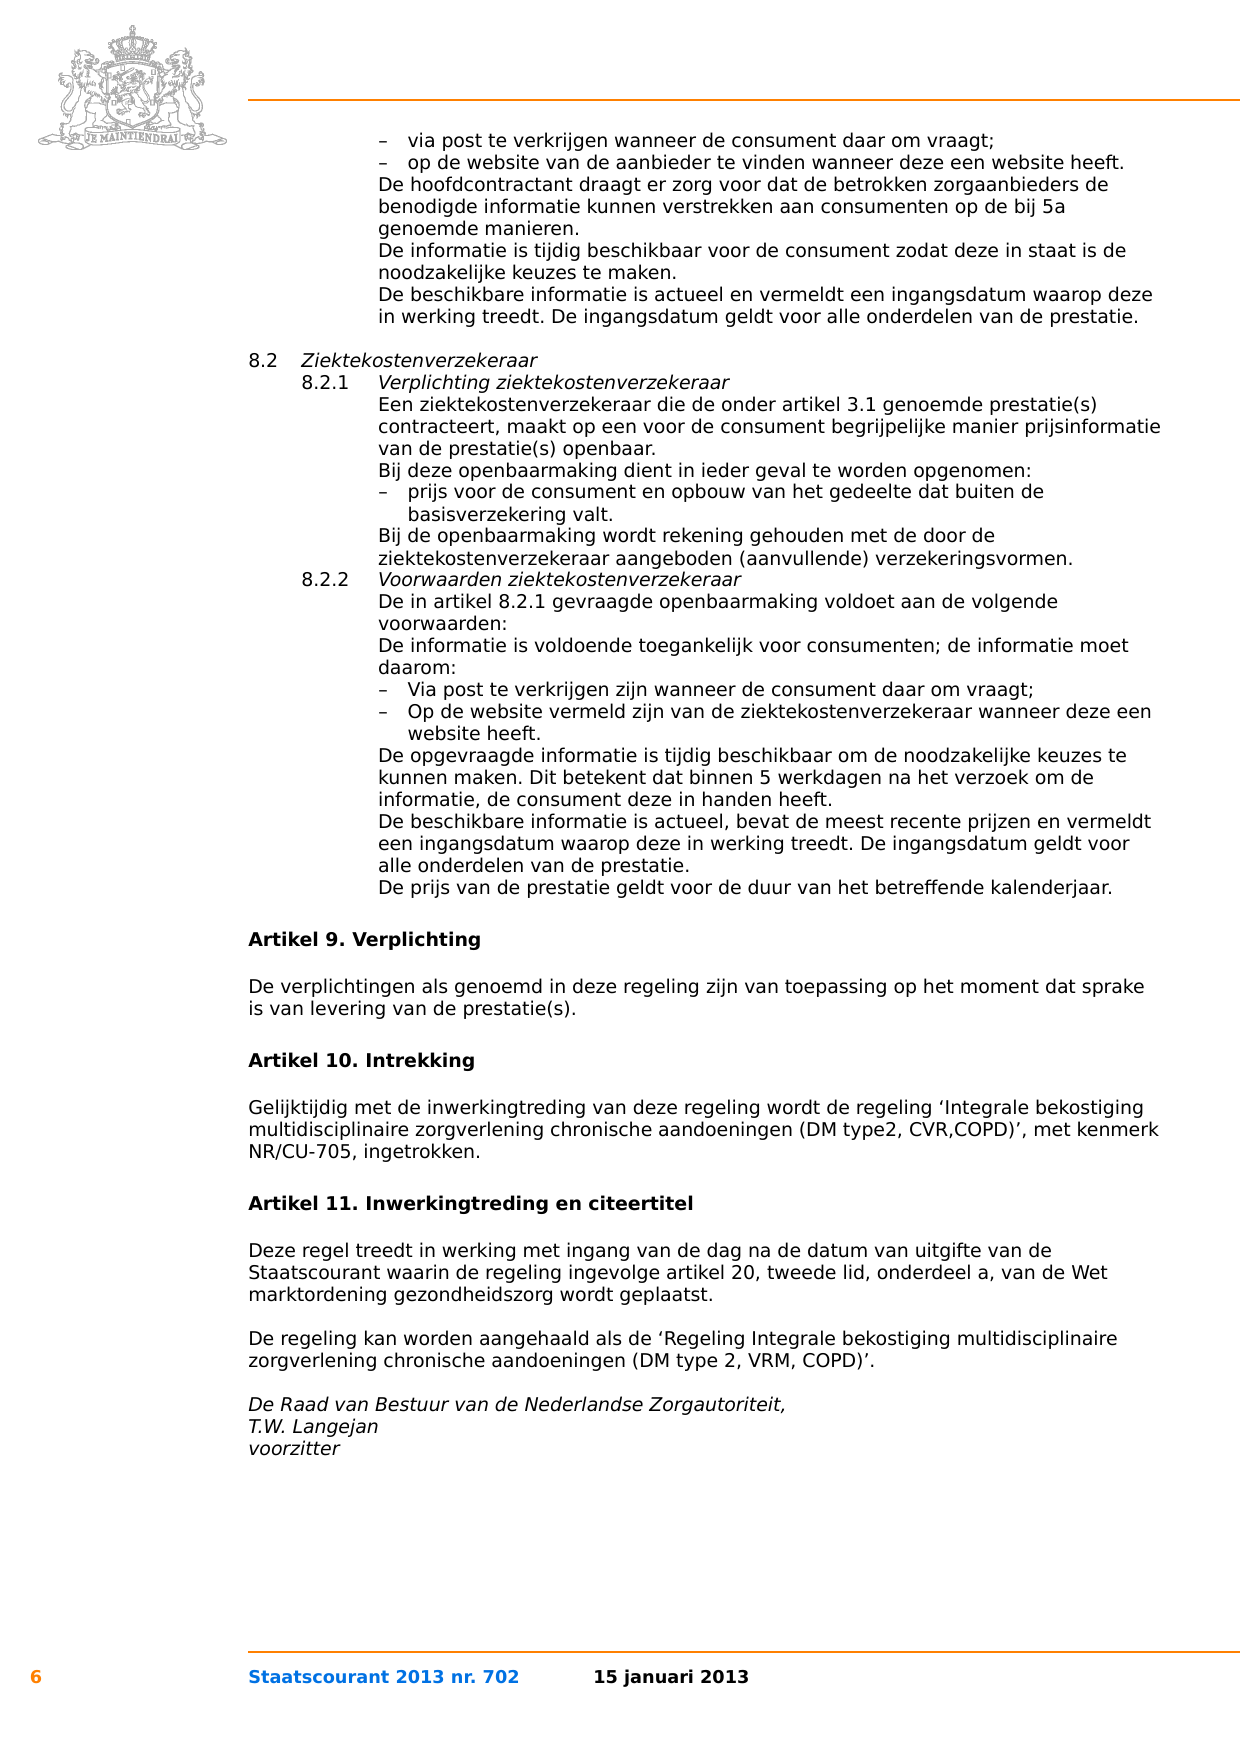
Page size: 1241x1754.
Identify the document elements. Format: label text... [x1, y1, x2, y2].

text Gelijktijdig met de inwerkingtreding van deze regeling wordt de regeling ‘Integrale bekostiging multidisciplinaire zorgverlening chronische aandoeningen (DM type2, CVR,COPD)’, met kenmerk NR/CU-705, ingetrokken. [248, 1097, 1163, 1163]
text De opgevraagde informatie is tijdig beschikbaar om de noodzakelijke keuzes te kunnen maken. Dit betekent dat binnen 5 werkdagen na het verzoek om de informatie, de consument deze in handen heeft. [378, 745, 1163, 811]
text – prijs voor de consument en opbouw van het gedeelte dat buiten de basisverzekering valt. [378, 481, 1163, 525]
text De informatie is voldoende toegankelijk voor consumenten; de informatie moet daarom: [378, 635, 1163, 679]
text De beschikbare informatie is actueel, bevat de meest recente prijzen en vermeldt een ingangsdatum waarop deze in werking treedt. De ingangsdatum geldt voor alle onderdelen van de prestatie. [378, 811, 1163, 877]
text De Raad van Bestuur van de Nederlandse Zorgautoriteit, T.W. Langejan voorzitter [248, 1393, 1163, 1459]
text Bij deze openbaarmaking dient in ieder geval te worden opgenomen: [378, 459, 1163, 481]
text Een ziektekostenverzekeraar die de onder artikel 3.1 genoemde prestatie(s) contracteert, maakt op een voor de consument begrijpelijke manier prijsinformatie van de prestatie(s) openbaar. [378, 393, 1163, 459]
text De beschikbare informatie is actueel en vermeldt een ingangsdatum waarop deze in werking treedt. De ingangsdatum geldt voor alle onderdelen van de prestatie. [378, 284, 1163, 328]
text De informatie is tijdig beschikbaar voor de consument zodat deze in staat is de noodzakelijke keuzes te maken. [378, 240, 1163, 284]
text De regeling kan worden aangehaald als de ‘Regeling Integrale bekostiging multidisciplinaire zorgverlening chronische aandoeningen (DM type 2, VRM, COPD)’. [248, 1328, 1163, 1372]
text De in artikel 8.2.1 gevraagde openbaarmaking voldoet aan de volgende voorwaarden: [378, 591, 1163, 635]
text 8.2.1 Verplichting ziektekostenverzekeraar [301, 372, 1163, 393]
subtitle Artikel 9. Verplichting [248, 929, 1163, 951]
text De prijs van de prestatie geldt voor de duur van het betreffende kalenderjaar. [378, 877, 1163, 899]
text 8.2.2 Voorwaarden ziektekostenverzekeraar [301, 569, 1163, 591]
text – Via post te verkrijgen zijn wanneer de consument daar om vraagt; [378, 679, 1163, 701]
text – op de website van de aanbieder te vinden wanneer deze een website heeft. [378, 152, 1163, 174]
text Deze regel treedt in werking met ingang van de dag na de datum van uitgifte van de Staatscourant waarin de regeling ingevolge artikel 20, tweede lid, onderdeel a, van de Wet marktordening gezondheidszorg wordt geplaatst. [248, 1240, 1163, 1306]
text De verplichtingen als genoemd in deze regeling zijn van toepassing op het moment dat sprake is van levering van de prestatie(s). [248, 976, 1163, 1020]
text Bij de openbaarmaking wordt rekening gehouden met de door de ziektekostenverzekeraar aangeboden (aanvullende) verzekeringsvormen. [378, 525, 1163, 569]
text – via post te verkrijgen wanneer de consument daar om vraagt; [378, 130, 1163, 152]
text – Op de website vermeld zijn van de ziektekostenverzekeraar wanneer deze een website heeft. [378, 701, 1163, 745]
subtitle Artikel 11. Inwerkingtreding en citeertitel [248, 1193, 1163, 1215]
picture [38, 25, 227, 150]
subtitle Artikel 10. Intrekking [248, 1050, 1163, 1072]
text 8.2 Ziektekostenverzekeraar [248, 349, 1163, 372]
text De hoofdcontractant draagt er zorg voor dat de betrokken zorgaanbieders de benodigde informatie kunnen verstrekken aan consumenten op de bij 5a genoemde manieren. [378, 174, 1163, 240]
